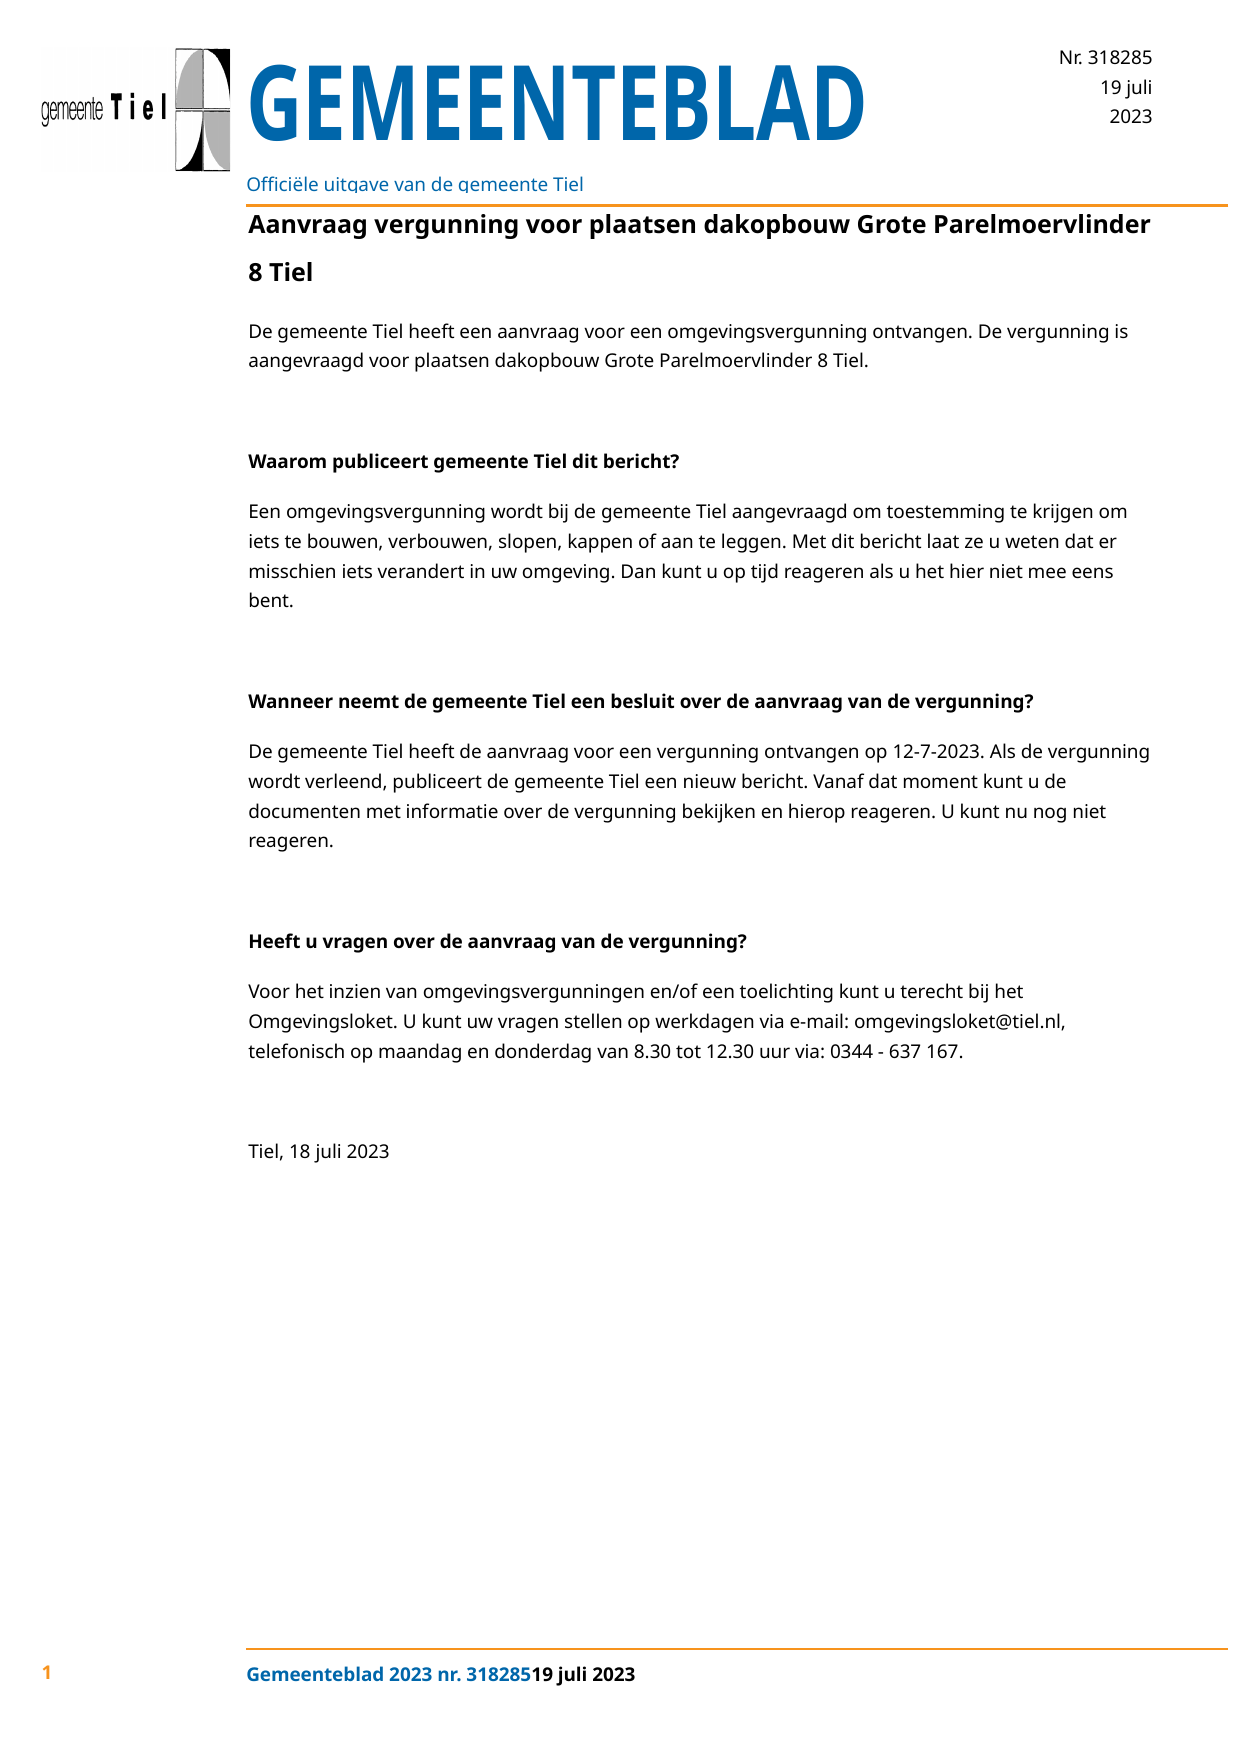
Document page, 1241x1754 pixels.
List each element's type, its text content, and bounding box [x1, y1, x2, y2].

text De gemeente Tiel heeft een aanvraag voor een omgevingsvergunning ontvangen. De vergunning is aangevraagd voor plaatsen dakopbouw Grote Parelmoervlinder 8 Tiel. [248, 318, 1152, 373]
text De gemeente Tiel heeft de aanvraag voor een vergunning ontvangen op 12-7-2023. Als de vergunning wordt verleend, publiceert de gemeente Tiel een nieuw bericht. Vanaf dat moment kunt u de documenten met informatie over de vergunning bekijken en hierop reageren. U kunt nu nog niet reageren. [248, 739, 1152, 853]
text Een omgevingsvergunning wordt bij de gemeente Tiel aangevraagd om toestemming te krijgen om iets te bouwen, verbouwen, slopen, kappen of aan te leggen. Met dit bericht laat ze u weten dat er misschien iets verandert in uw omgeving. Dan kunt u op tijd reageren als u het hier niet mee eens bent. [248, 499, 1152, 613]
text Wanneer neemt de gemeente Tiel een besluit over de aanvraag van de vergunning? [248, 688, 1152, 714]
picture [41, 47, 231, 172]
text Aanvraag vergunning voor plaatsen dakopbouw Grote Parelmoervlinder 8 Tiel [248, 207, 1152, 288]
text Waarom publiceert gemeente Tiel dit bericht? [248, 448, 1152, 474]
text Tiel, 18 juli 2023 [248, 1139, 1152, 1164]
text Heeft u vragen over de aanvraag van de vergunning? [248, 928, 1152, 954]
text Voor het inzien van omgevingsvergunningen en/of een toelichting kunt u terecht bij het Omgevingsloket. U kunt uw vragen stellen op werkdagen via e-mail: omgevingsloket@tiel.nl, telefonisch op maandag en donderdag van 8.30 tot 12.30 uur via: 0344 - 637 167. [248, 979, 1152, 1064]
